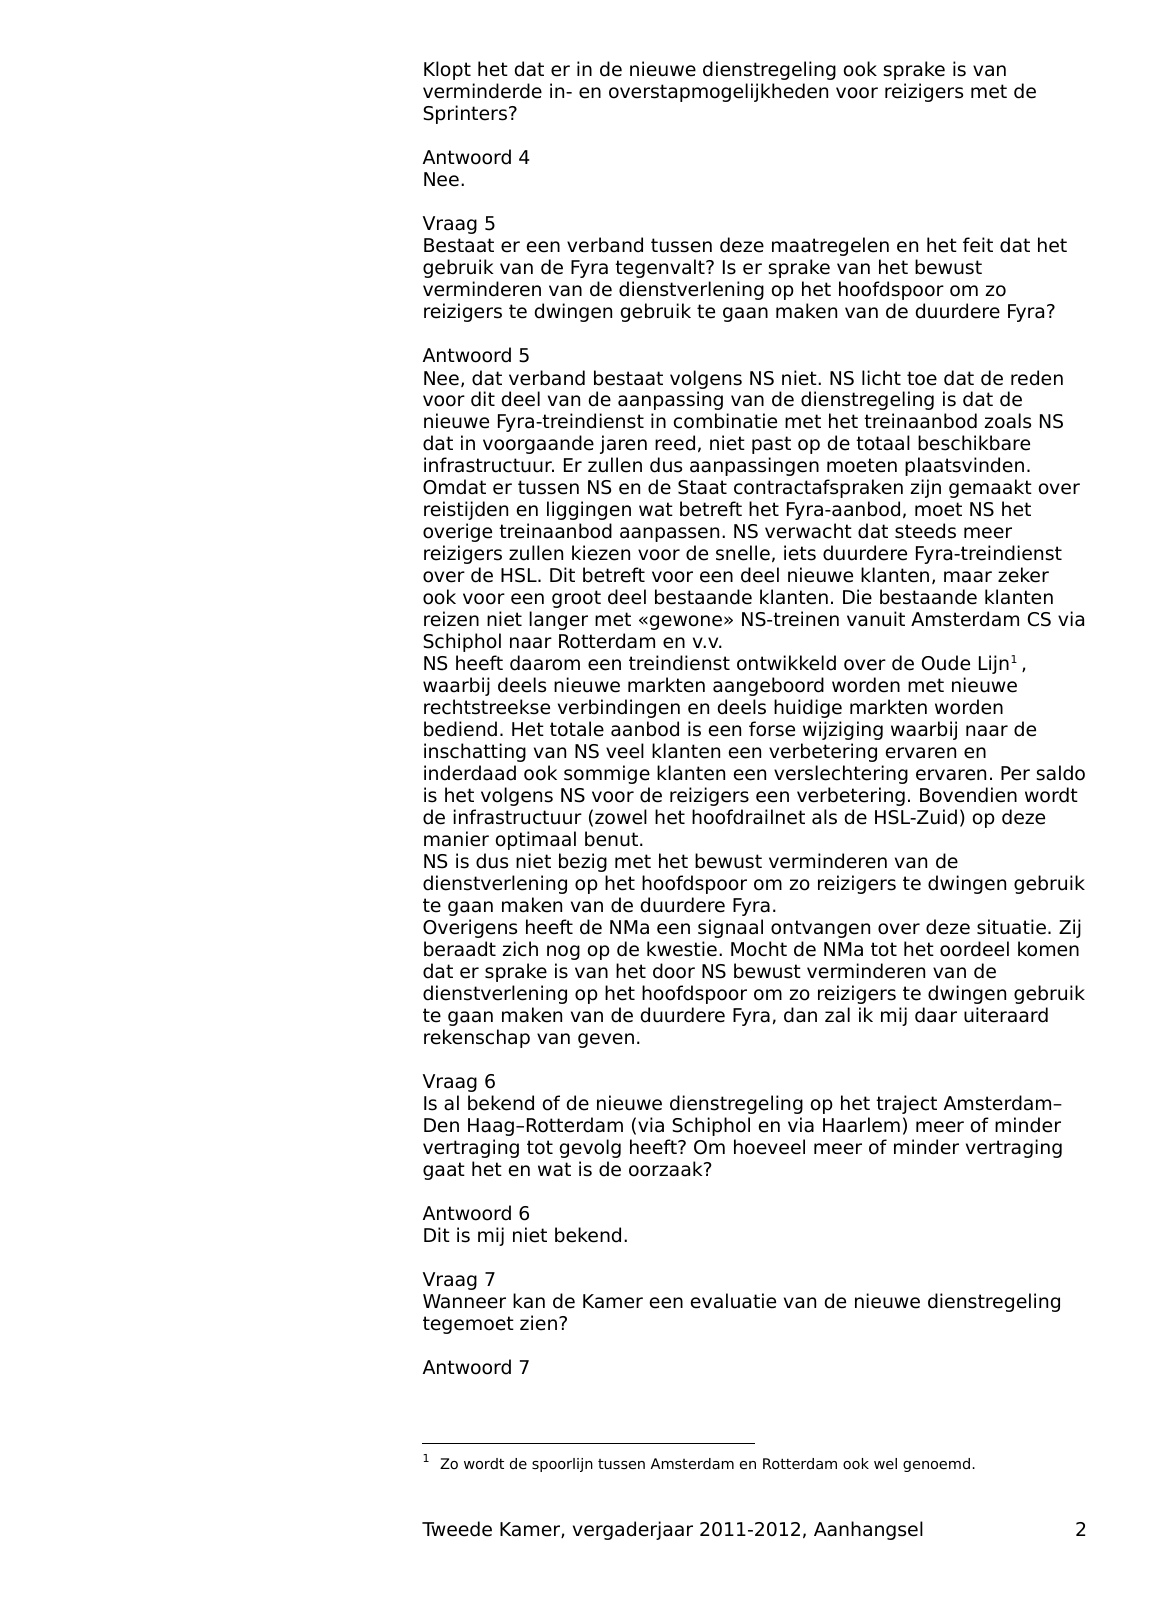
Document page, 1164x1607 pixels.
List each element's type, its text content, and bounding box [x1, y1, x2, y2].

text Dit is mij niet bekend. [422, 1225, 1087, 1247]
text Nee. [422, 169, 1087, 191]
text Antwoord 6 [422, 1203, 1087, 1225]
text Antwoord 4 [422, 147, 1087, 169]
text Antwoord 7 [422, 1357, 1087, 1379]
text NS is dus niet bezig met het bewust verminderen van de dienstverlening op het hoofdspoor om zo reizigers te dwingen gebruik te gaan maken van de duurdere Fyra. [422, 851, 1087, 917]
text Vraag 7 [422, 1269, 1087, 1291]
text Overigens heeft de NMa een signaal ontvangen over deze situatie. Zij beraadt zich nog op de kwestie. Mocht de NMa tot het oordeel komen dat er sprake is van het door NS bewust verminderen van de dienstverlening op het hoofdspoor om zo reizigers te dwingen gebruik te gaan maken van de duurdere Fyra, dan zal ik mij daar uiteraard rekenschap van geven. [422, 917, 1087, 1049]
text Zo wordt de spoorlijn tussen Amsterdam en Rotterdam ook wel genoemd. [422, 1452, 1087, 1474]
text NS heeft daarom een treindienst ontwikkeld over de Oude Lijn, waarbij deels nieuwe markten aangeboord worden met nieuwe rechtstreekse verbindingen en deels huidige markten worden bediend. Het totale aanbod is een forse wijziging waarbij naar de inschatting van NS veel klanten een verbetering ervaren en inderdaad ook sommige klanten een verslechtering ervaren. Per saldo is het volgens NS voor de reizigers een verbetering. Bovendien wordt de infrastructuur (zowel het hoofdrailnet als de HSL-Zuid) op deze manier optimaal benut. [422, 653, 1087, 851]
text Is al bekend of de nieuwe dienstregeling op het traject Amsterdam–Den Haag–Rotterdam (via Schiphol en via Haarlem) meer of minder vertraging tot gevolg heeft? Om hoeveel meer of minder vertraging gaat het en wat is de oorzaak? [422, 1093, 1087, 1181]
text Nee, dat verband bestaat volgens NS niet. NS licht toe dat de reden voor dit deel van de aanpassing van de dienstregeling is dat de nieuwe Fyra-treindienst in combinatie met het treinaanbod zoals NS dat in voorgaande jaren reed, niet past op de totaal beschikbare infrastructuur. Er zullen dus aanpassingen moeten plaatsvinden. Omdat er tussen NS en de Staat contractafspraken zijn gemaakt over reistijden en liggingen wat betreft het Fyra-aanbod, moet NS het overige treinaanbod aanpassen. NS verwacht dat steeds meer reizigers zullen kiezen voor de snelle, iets duurdere Fyra-treindienst over de HSL. Dit betreft voor een deel nieuwe klanten, maar zeker ook voor een groot deel bestaande klanten. Die bestaande klanten reizen niet langer met «gewone» NS-treinen vanuit Amsterdam CS via Schiphol naar Rotterdam en v.v. [422, 367, 1087, 653]
text Vraag 5 [422, 213, 1087, 235]
text Antwoord 5 [422, 345, 1087, 367]
text Klopt het dat er in de nieuwe dienstregeling ook sprake is van verminderde in- en overstapmogelijkheden voor reizigers met de Sprinters? [422, 59, 1087, 125]
text Bestaat er een verband tussen deze maatregelen en het feit dat het gebruik van de Fyra tegenvalt? Is er sprake van het bewust verminderen van de dienstverlening op het hoofdspoor om zo reizigers te dwingen gebruik te gaan maken van de duurdere Fyra? [422, 235, 1087, 323]
text Wanneer kan de Kamer een evaluatie van de nieuwe dienstregeling tegemoet zien? [422, 1291, 1087, 1335]
text Vraag 6 [422, 1071, 1087, 1093]
